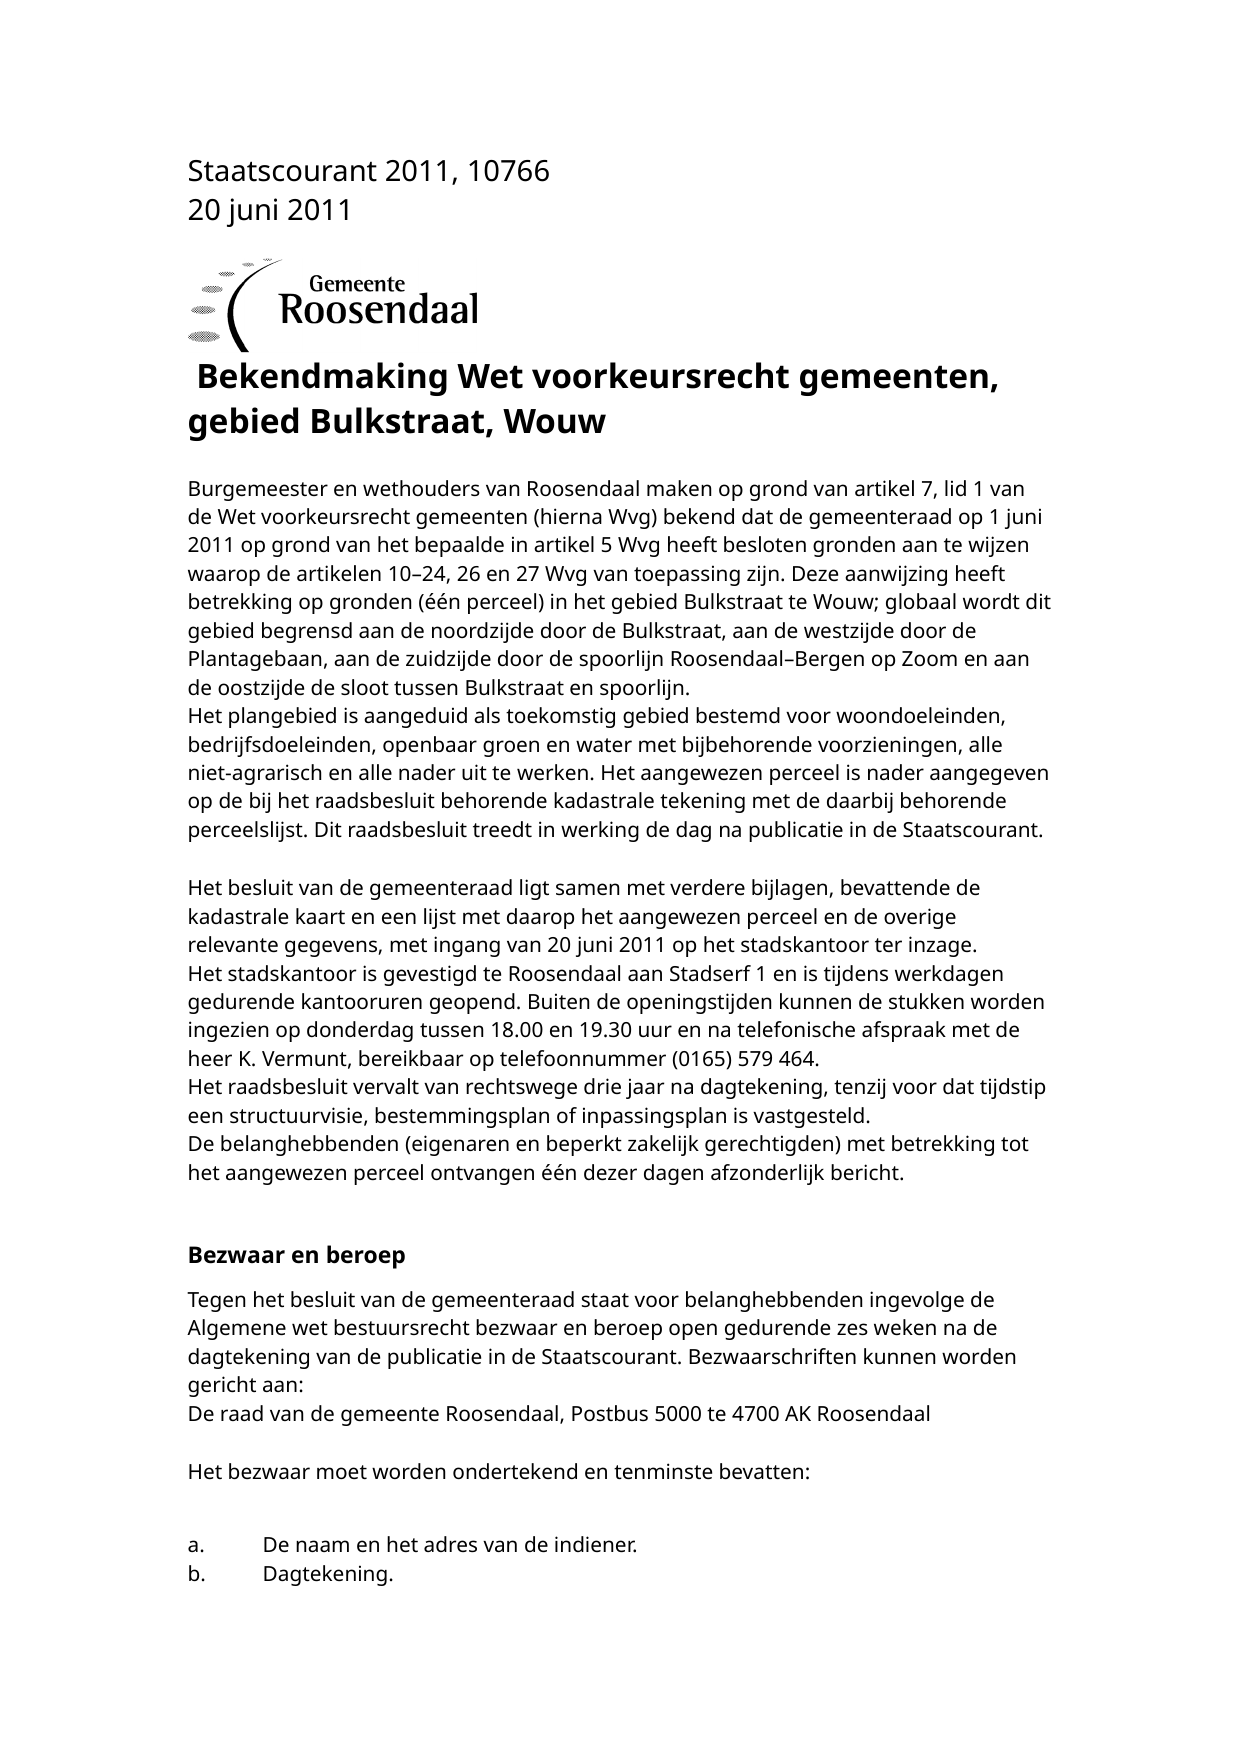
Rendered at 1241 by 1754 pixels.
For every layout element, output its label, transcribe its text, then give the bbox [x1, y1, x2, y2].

text Staatscourant 2011, 10766 [187, 150, 1053, 190]
text Burgemeester en wethouders van Roosendaal maken op grond van artikel 7, lid 1 van de Wet voorkeursrecht gemeenten (hierna Wvg) bekend dat de gemeenteraad op 1 juni 2011 op grond van het bepaalde in artikel 5 Wvg heeft besloten gronden aan te wijzen waarop de artikelen 10–24, 26 en 27 Wvg van toepassing zijn. Deze aanwijzing heeft betrekking op gronden (één perceel) in het gebied Bulkstraat te Wouw; globaal wordt dit gebied begrensd aan de noordzijde door de Bulkstraat, aan de westzijde door de Plantagebaan, aan de zuidzijde door de spoorlijn Roosendaal–Bergen op Zoom en aan de oostzijde de sloot tussen Bulkstraat en spoorlijn. [187, 474, 1053, 701]
text De belanghebbenden (eigenaren en beperkt zakelijk gerechtigden) met betrekking tot het aangewezen perceel ontvangen één dezer dagen afzonderlijk bericht. [187, 1129, 1053, 1186]
list De naam en het adres van de indiener. [187, 1531, 1053, 1559]
text Het raadsbesluit vervalt van rechtswege drie jaar na dagtekening, tenzij voor dat tijdstip een structuurvisie, bestemmingsplan of inpassingsplan is vastgesteld. [187, 1072, 1053, 1129]
list Dagtekening. [187, 1559, 1053, 1587]
text Tegen het besluit van de gemeenteraad staat voor belanghebbenden ingevolge de Algemene wet bestuursrecht bezwaar en beroep open gedurende zes weken na de dagtekening van de publicatie in de Staatscourant. Bezwaarschriften kunnen worden gericht aan: [187, 1285, 1053, 1399]
text Het plangebied is aangeduid als toekomstig gebied bestemd voor woondoeleinden, bedrijfsdoeleinden, openbaar groen en water met bijbehorende voorzieningen, alle niet-agrarisch en alle nader uit te werken. Het aangewezen perceel is nader aangegeven op de bij het raadsbesluit behorende kadastrale tekening met de daarbij behorende perceelslijst. Dit raadsbesluit treedt in werking de dag na publicatie in de Staatscourant. [187, 701, 1053, 843]
subtitle Bezwaar en beroep [187, 1239, 1053, 1270]
text 20 juni 2011 [187, 190, 1053, 229]
text Het bezwaar moet worden ondertekend en tenminste bevatten: [187, 1457, 1053, 1486]
text De raad van de gemeente Roosendaal, Postbus 5000 te 4700 AK Roosendaal [187, 1399, 1053, 1427]
text Het besluit van de gemeenteraad ligt samen met verdere bijlagen, bevattende de kadastrale kaart en een lijst met daarop het aangewezen perceel en de overige relevante gegevens, met ingang van 20 juni 2011 op het stadskantoor ter inzage. [187, 873, 1053, 959]
picture [187, 258, 477, 353]
text Het stadskantoor is gevestigd te Roosendaal aan Stadserf 1 en is tijdens werkdagen gedurende kantooruren geopend. Buiten de openingstijden kunnen de stukken worden ingezien op donderdag tussen 18.00 en 19.30 uur en na telefonische afspraak met de heer K. Vermunt, bereikbaar op telefoonnummer (0165) 579 464. [187, 959, 1053, 1072]
subtitle Bekendmaking Wet voorkeursrecht gemeenten, gebied Bulkstraat, Wouw [187, 271, 1053, 444]
